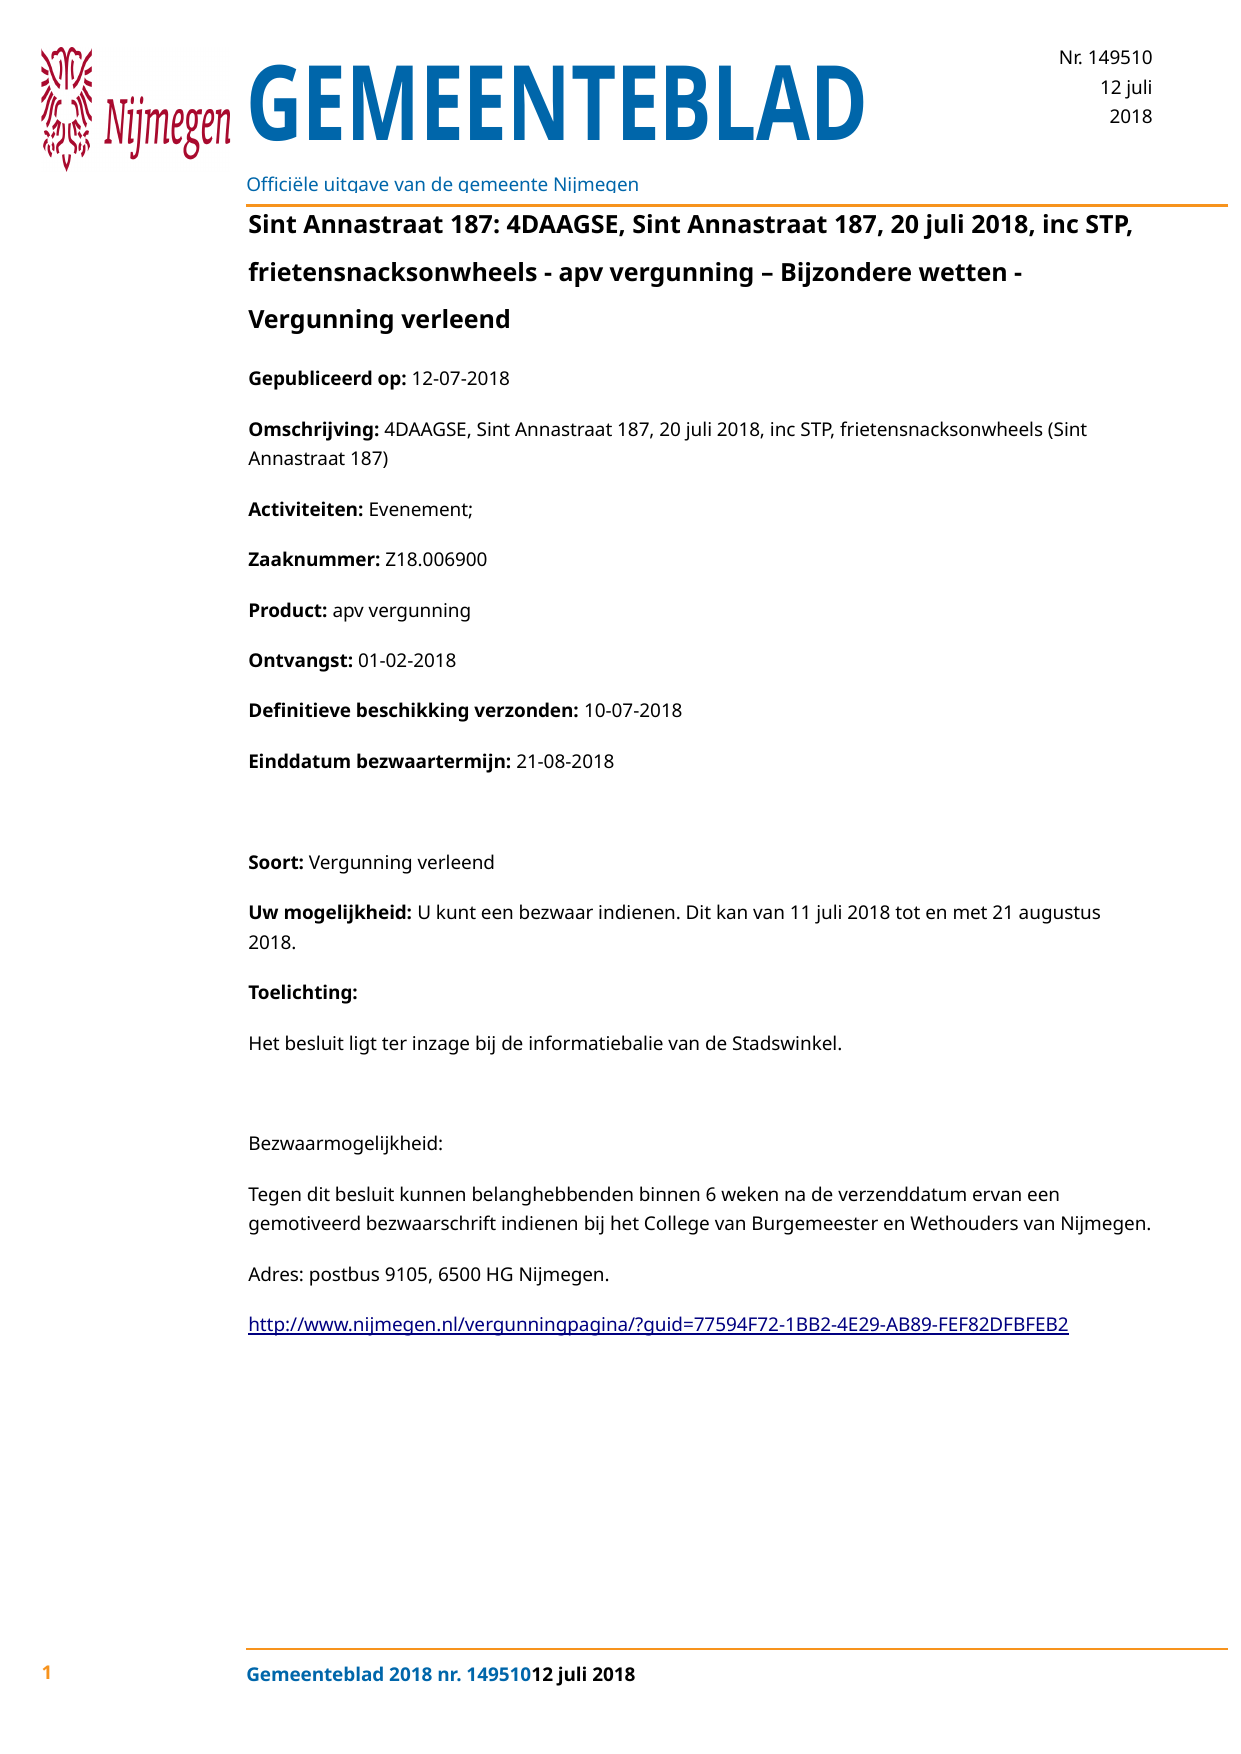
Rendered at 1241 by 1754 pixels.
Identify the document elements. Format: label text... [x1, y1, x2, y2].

text Het besluit ligt ter inzage bij de informatiebalie van de Stadswinkel. [248, 1030, 1152, 1055]
text Product: apv vergunning [248, 597, 1152, 622]
text Adres: postbus 9105, 6500 HG Nijmegen. [248, 1261, 1152, 1287]
picture [41, 47, 231, 172]
text Ontvangst: 01-02-2018 [248, 647, 1152, 673]
text Omschrijving: 4DAAGSE, Sint Annastraat 187, 20 juli 2018, inc STP, frietensnacksonwheels (Sint Annastraat 187) [248, 416, 1152, 471]
text Definitieve beschikking verzonden: 10-07-2018 [248, 698, 1152, 723]
text Toelichting: [248, 979, 1152, 1005]
text Gepubliceerd op: 12-07-2018 [248, 366, 1152, 391]
text Uw mogelijkheid: U kunt een bezwaar indienen. Dit kan van 11 juli 2018 tot en met 21 augustus 2018. [248, 899, 1152, 954]
text Sint Annastraat 187: 4DAAGSE, Sint Annastraat 187, 20 juli 2018, inc STP, frietensnacksonwheels - apv vergunning – Bijzondere wetten - Vergunning verleend [248, 207, 1152, 336]
text http://www.nijmegen.nl/vergunningpagina/?guid=77594F72-1BB2-4E29-AB89-FEF82DFBFEB2 [248, 1311, 1152, 1337]
text Soort: Vergunning verleend [248, 849, 1152, 874]
text Activiteiten: Evenement; [248, 496, 1152, 522]
text Einddatum bezwaartermijn: 21-08-2018 [248, 748, 1152, 774]
text Bezwaarmogelijkheid: [248, 1131, 1152, 1156]
text Zaaknummer: Z18.006900 [248, 546, 1152, 572]
text Tegen dit besluit kunnen belanghebbenden binnen 6 weken na de verzenddatum ervan een gemotiveerd bezwaarschrift indienen bij het College van Burgemeester en Wethouders van Nijmegen. [248, 1181, 1152, 1236]
